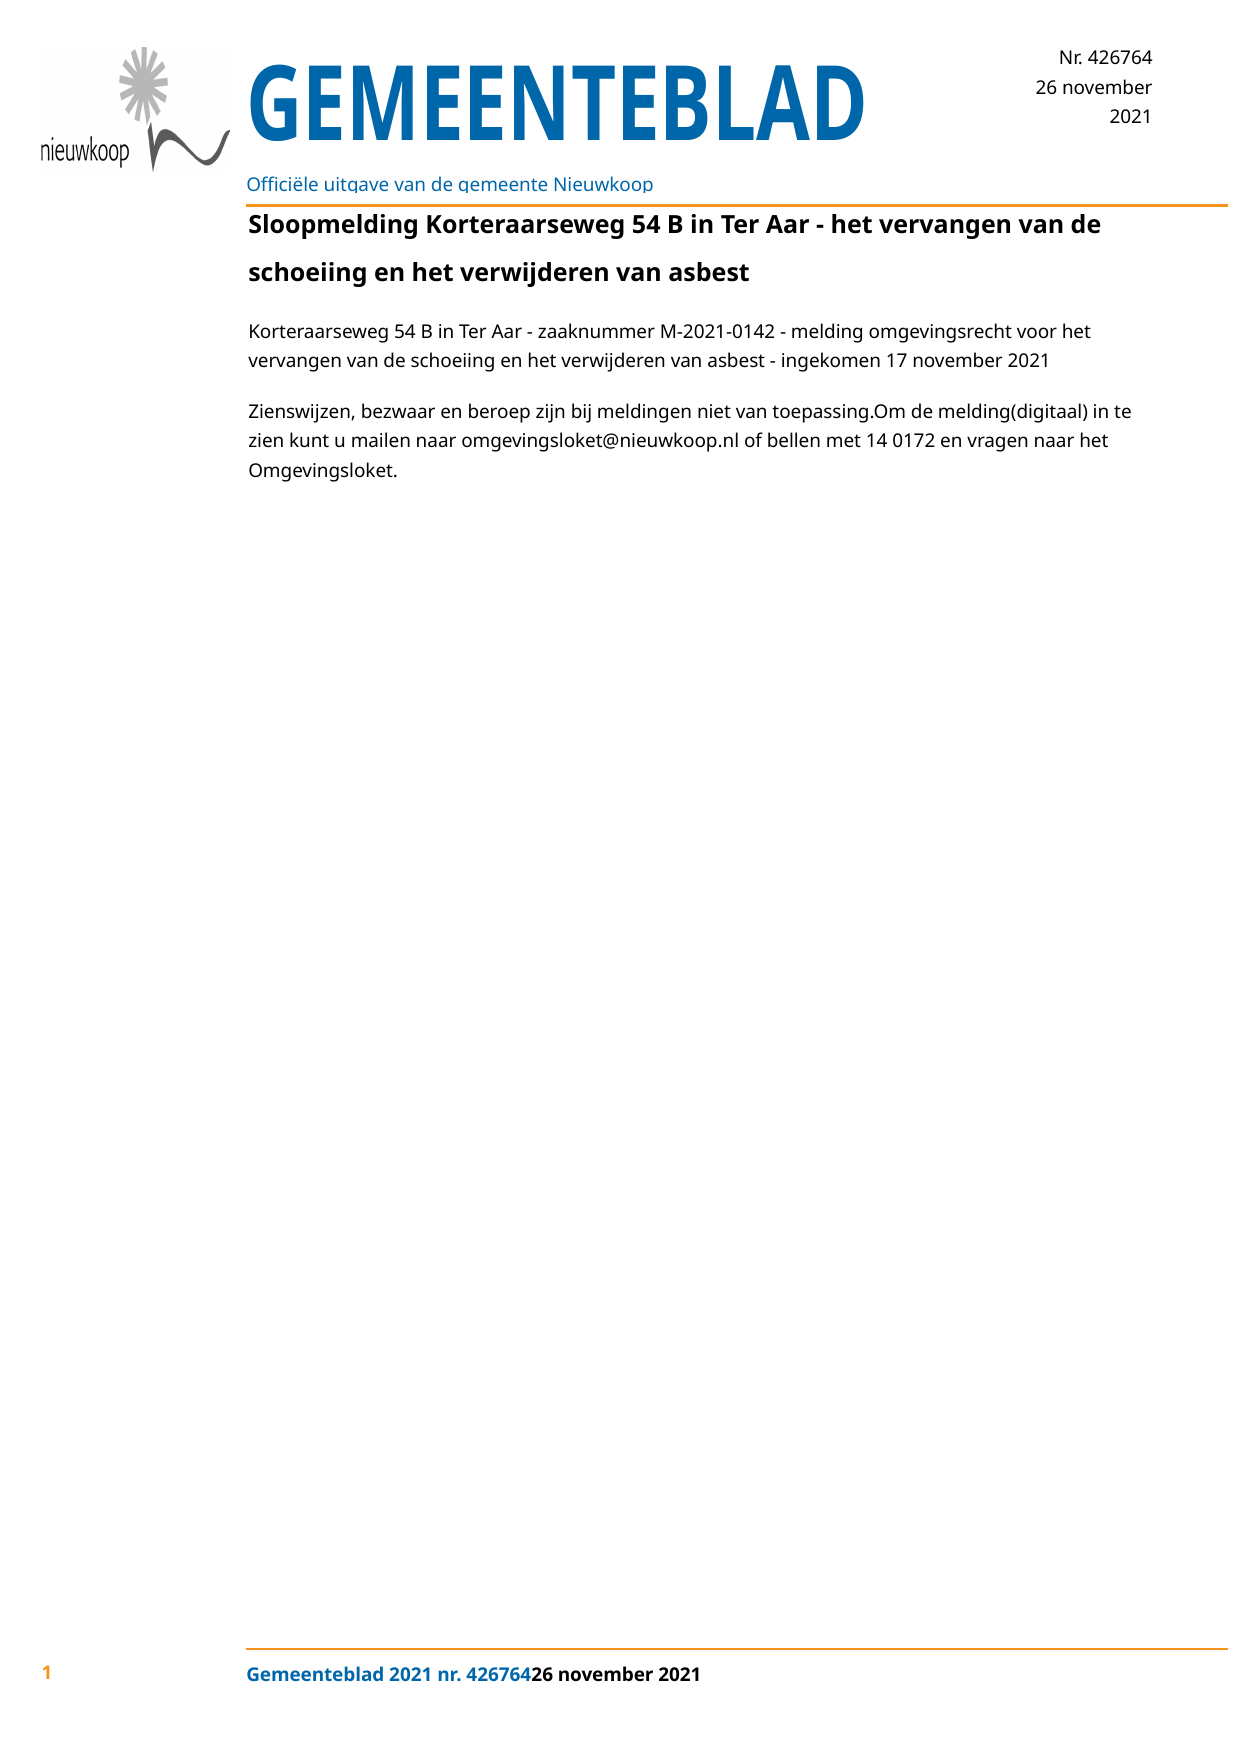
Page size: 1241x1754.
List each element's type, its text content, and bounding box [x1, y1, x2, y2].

text Korteraarseweg 54 B in Ter Aar - zaaknummer M-2021-0142 - melding omgevingsrecht voor het vervangen van de schoeiing en het verwijderen van asbest - ingekomen 17 november 2021 [248, 318, 1152, 373]
text Sloopmelding Korteraarseweg 54 B in Ter Aar - het vervangen van de schoeiing en het verwijderen van asbest [248, 207, 1152, 288]
text Zienswijzen, bezwaar en beroep zijn bij meldingen niet van toepassing.Om de melding(digitaal) in te zien kunt u mailen naar omgevingsloket@nieuwkoop.nl of bellen met 14 0172 en vragen naar het Omgevingsloket. [248, 398, 1152, 483]
picture [41, 47, 231, 172]
